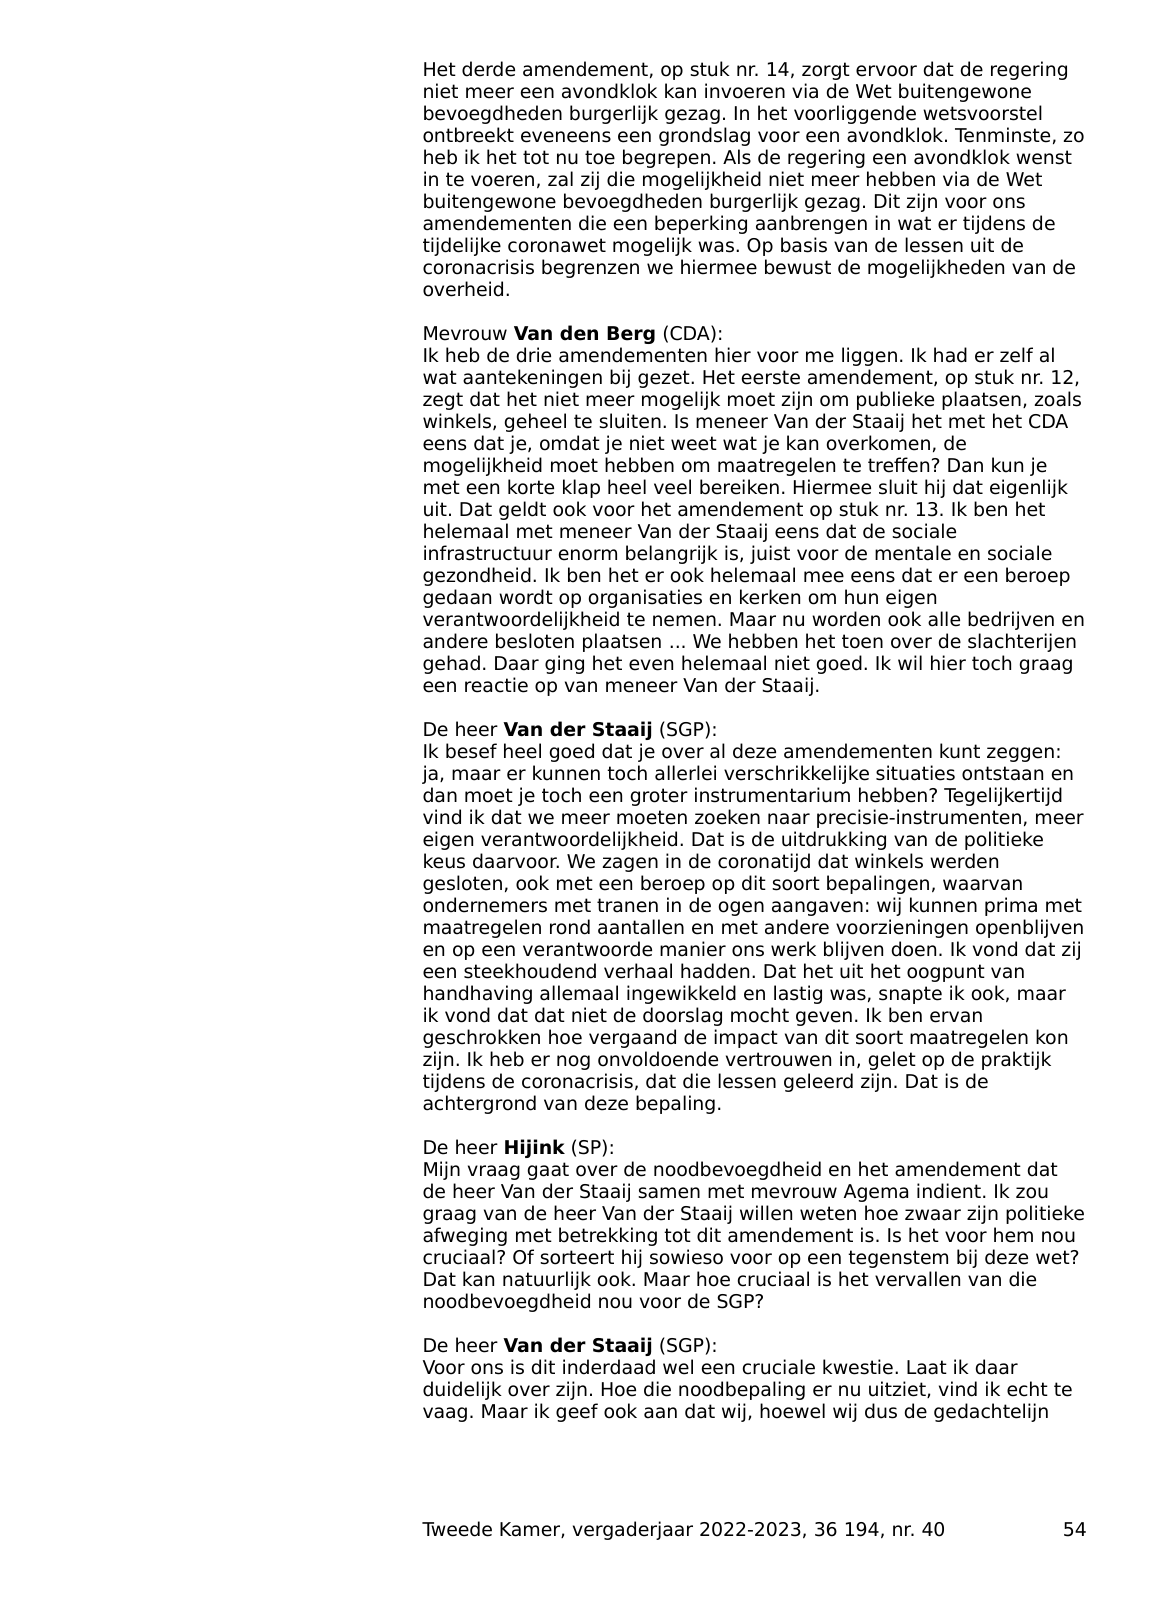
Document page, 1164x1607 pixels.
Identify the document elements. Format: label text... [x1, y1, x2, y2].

text Ik besef heel goed dat je over al deze amendementen kunt zeggen: ja, maar er kunnen toch allerlei verschrikkelijke situaties ontstaan en dan moet je toch een groter instrumentarium hebben? Tegelijkertijd vind ik dat we meer moeten zoeken naar precisie-instrumenten, meer eigen verantwoordelijkheid. Dat is de uitdrukking van de politieke keus daarvoor. We zagen in de coronatijd dat winkels werden gesloten, ook met een beroep op dit soort bepalingen, waarvan ondernemers met tranen in de ogen aangaven: wij kunnen prima met maatregelen rond aantallen en met andere voorzieningen openblijven en op een verantwoorde manier ons werk blijven doen. Ik vond dat zij een steekhoudend verhaal hadden. Dat het uit het oogpunt van handhaving allemaal ingewikkeld en lastig was, snapte ik ook, maar ik vond dat dat niet de doorslag mocht geven. Ik ben ervan geschrokken hoe vergaand de impact van dit soort maatregelen kon zijn. Ik heb er nog onvoldoende vertrouwen in, gelet op de praktijk tijdens de coronacrisis, dat die lessen geleerd zijn. Dat is de achtergrond van deze bepaling. [422, 741, 1087, 1114]
text Mevrouw Van den Berg (CDA): [422, 323, 1087, 345]
text Het derde amendement, op stuk nr. 14, zorgt ervoor dat de regering niet meer een avondklok kan invoeren via de Wet buitengewone bevoegdheden burgerlijk gezag. In het voorliggende wetsvoorstel ontbreekt eveneens een grondslag voor een avondklok. Tenminste, zo heb ik het tot nu toe begrepen. Als de regering een avondklok wenst in te voeren, zal zij die mogelijkheid niet meer hebben via de Wet buitengewone bevoegdheden burgerlijk gezag. Dit zijn voor ons amendementen die een beperking aanbrengen in wat er tijdens de tijdelijke coronawet mogelijk was. Op basis van de lessen uit de coronacrisis begrenzen we hiermee bewust de mogelijkheden van de overheid. [422, 59, 1087, 301]
text De heer Van der Staaij (SGP): [422, 1335, 1087, 1357]
text Voor ons is dit inderdaad wel een cruciale kwestie. Laat ik daar duidelijk over zijn. Hoe die noodbepaling er nu uitziet, vind ik echt te vaag. Maar ik geef ook aan dat wij, hoewel wij dus de gedachtelijn [422, 1357, 1087, 1423]
text Ik heb de drie amendementen hier voor me liggen. Ik had er zelf al wat aantekeningen bij gezet. Het eerste amendement, op stuk nr. 12, zegt dat het niet meer mogelijk moet zijn om publieke plaatsen, zoals winkels, geheel te sluiten. Is meneer Van der Staaij het met het CDA eens dat je, omdat je niet weet wat je kan overkomen, de mogelijkheid moet hebben om maatregelen te treffen? Dan kun je met een korte klap heel veel bereiken. Hiermee sluit hij dat eigenlijk uit. Dat geldt ook voor het amendement op stuk nr. 13. Ik ben het helemaal met meneer Van der Staaij eens dat de sociale infrastructuur enorm belangrijk is, juist voor de mentale en sociale gezondheid. Ik ben het er ook helemaal mee eens dat er een beroep gedaan wordt op organisaties en kerken om hun eigen verantwoordelijkheid te nemen. Maar nu worden ook alle bedrijven en andere besloten plaatsen ... We hebben het toen over de slachterijen gehad. Daar ging het even helemaal niet goed. Ik wil hier toch graag een reactie op van meneer Van der Staaij. [422, 345, 1087, 697]
text De heer Hijink (SP): [422, 1137, 1087, 1159]
text Mijn vraag gaat over de noodbevoegdheid en het amendement dat de heer Van der Staaij samen met mevrouw Agema indient. Ik zou graag van de heer Van der Staaij willen weten hoe zwaar zijn politieke afweging met betrekking tot dit amendement is. Is het voor hem nou cruciaal? Of sorteert hij sowieso voor op een tegenstem bij deze wet? Dat kan natuurlijk ook. Maar hoe cruciaal is het vervallen van die noodbevoegdheid nou voor de SGP? [422, 1159, 1087, 1312]
text De heer Van der Staaij (SGP): [422, 719, 1087, 741]
